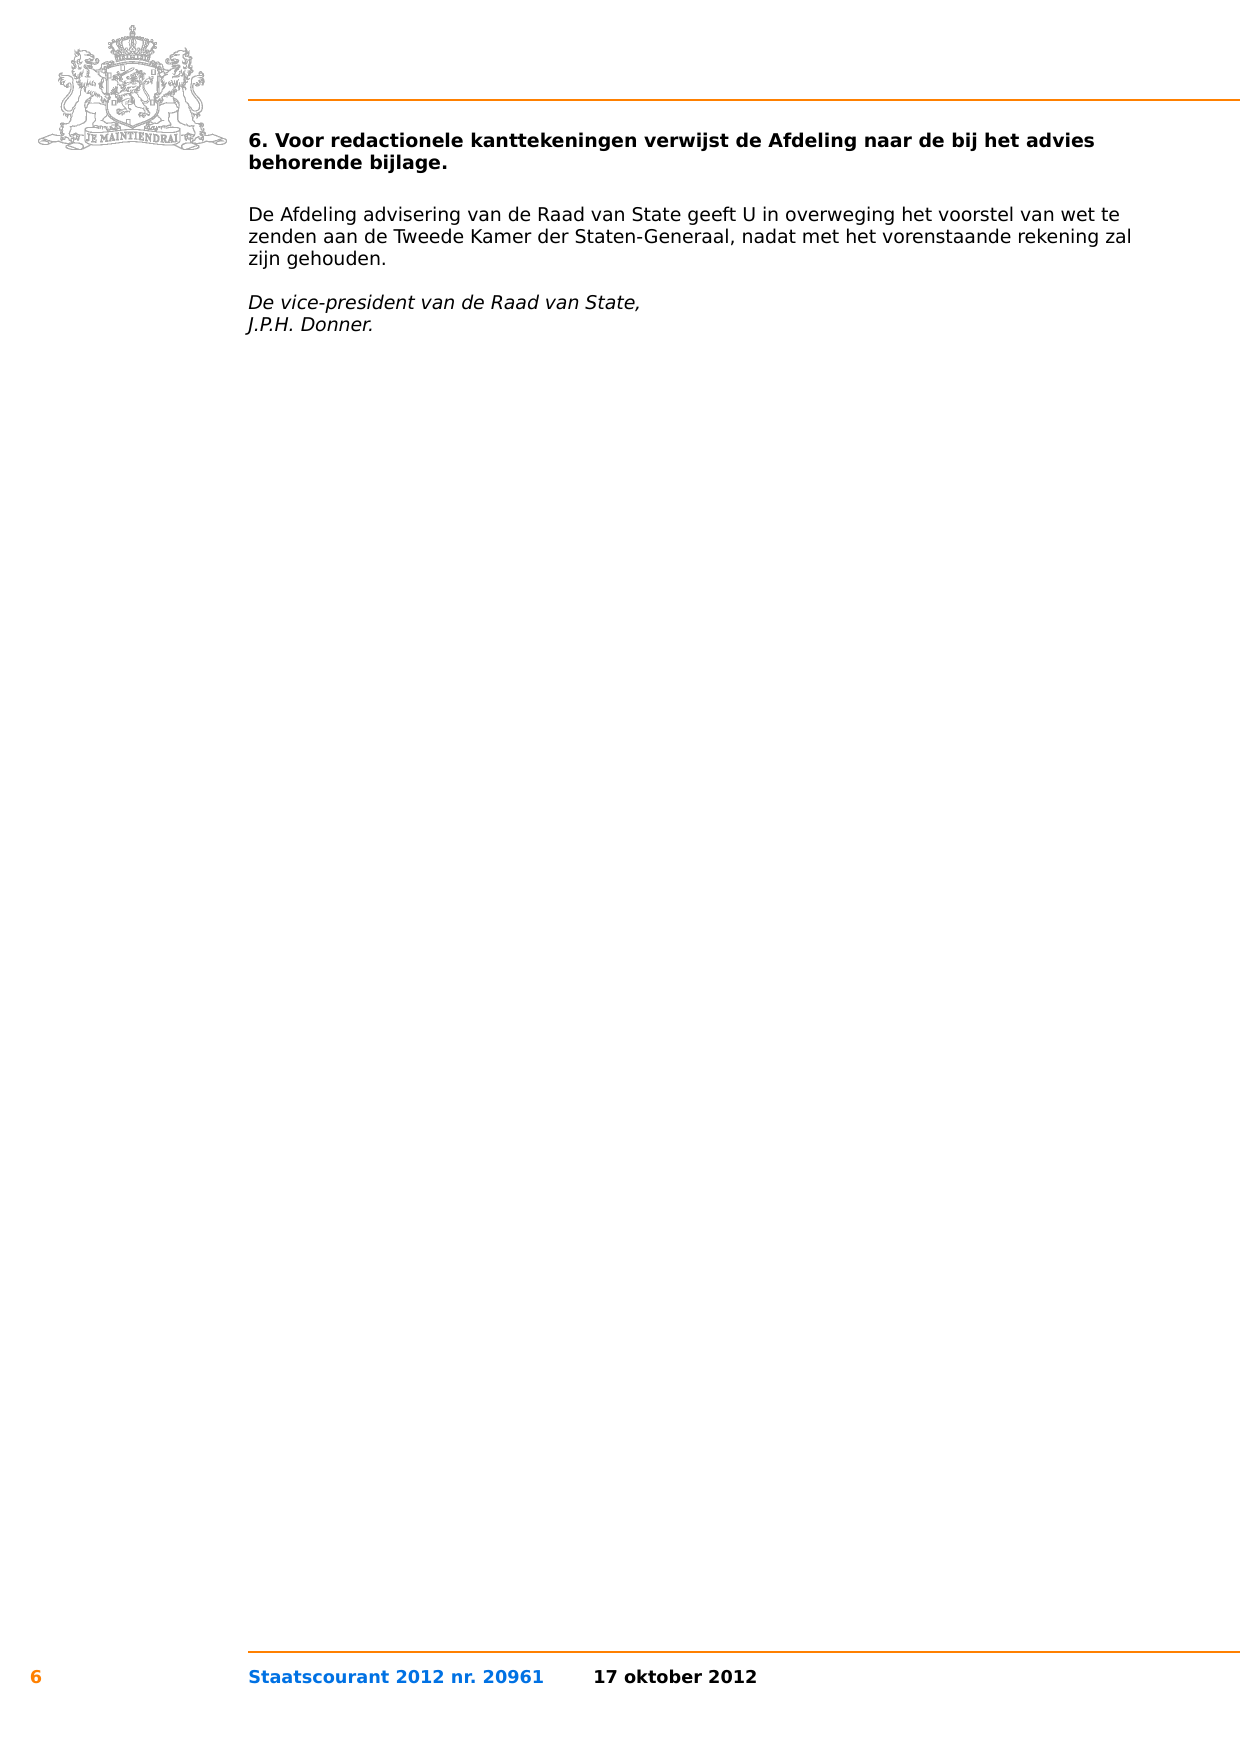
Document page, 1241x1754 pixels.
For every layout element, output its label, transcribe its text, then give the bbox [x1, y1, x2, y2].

text De Afdeling advisering van de Raad van State geeft U in overweging het voorstel van wet te zenden aan de Tweede Kamer der Staten-Generaal, nadat met het vorenstaande rekening zal zijn gehouden. [248, 204, 1163, 270]
picture [38, 25, 227, 150]
subtitle 6. Voor redactionele kanttekeningen verwijst de Afdeling naar de bij het advies behorende bijlage. [248, 130, 1163, 174]
text De vice-president van de Raad van State, J.P.H. Donner. [248, 292, 1163, 336]
